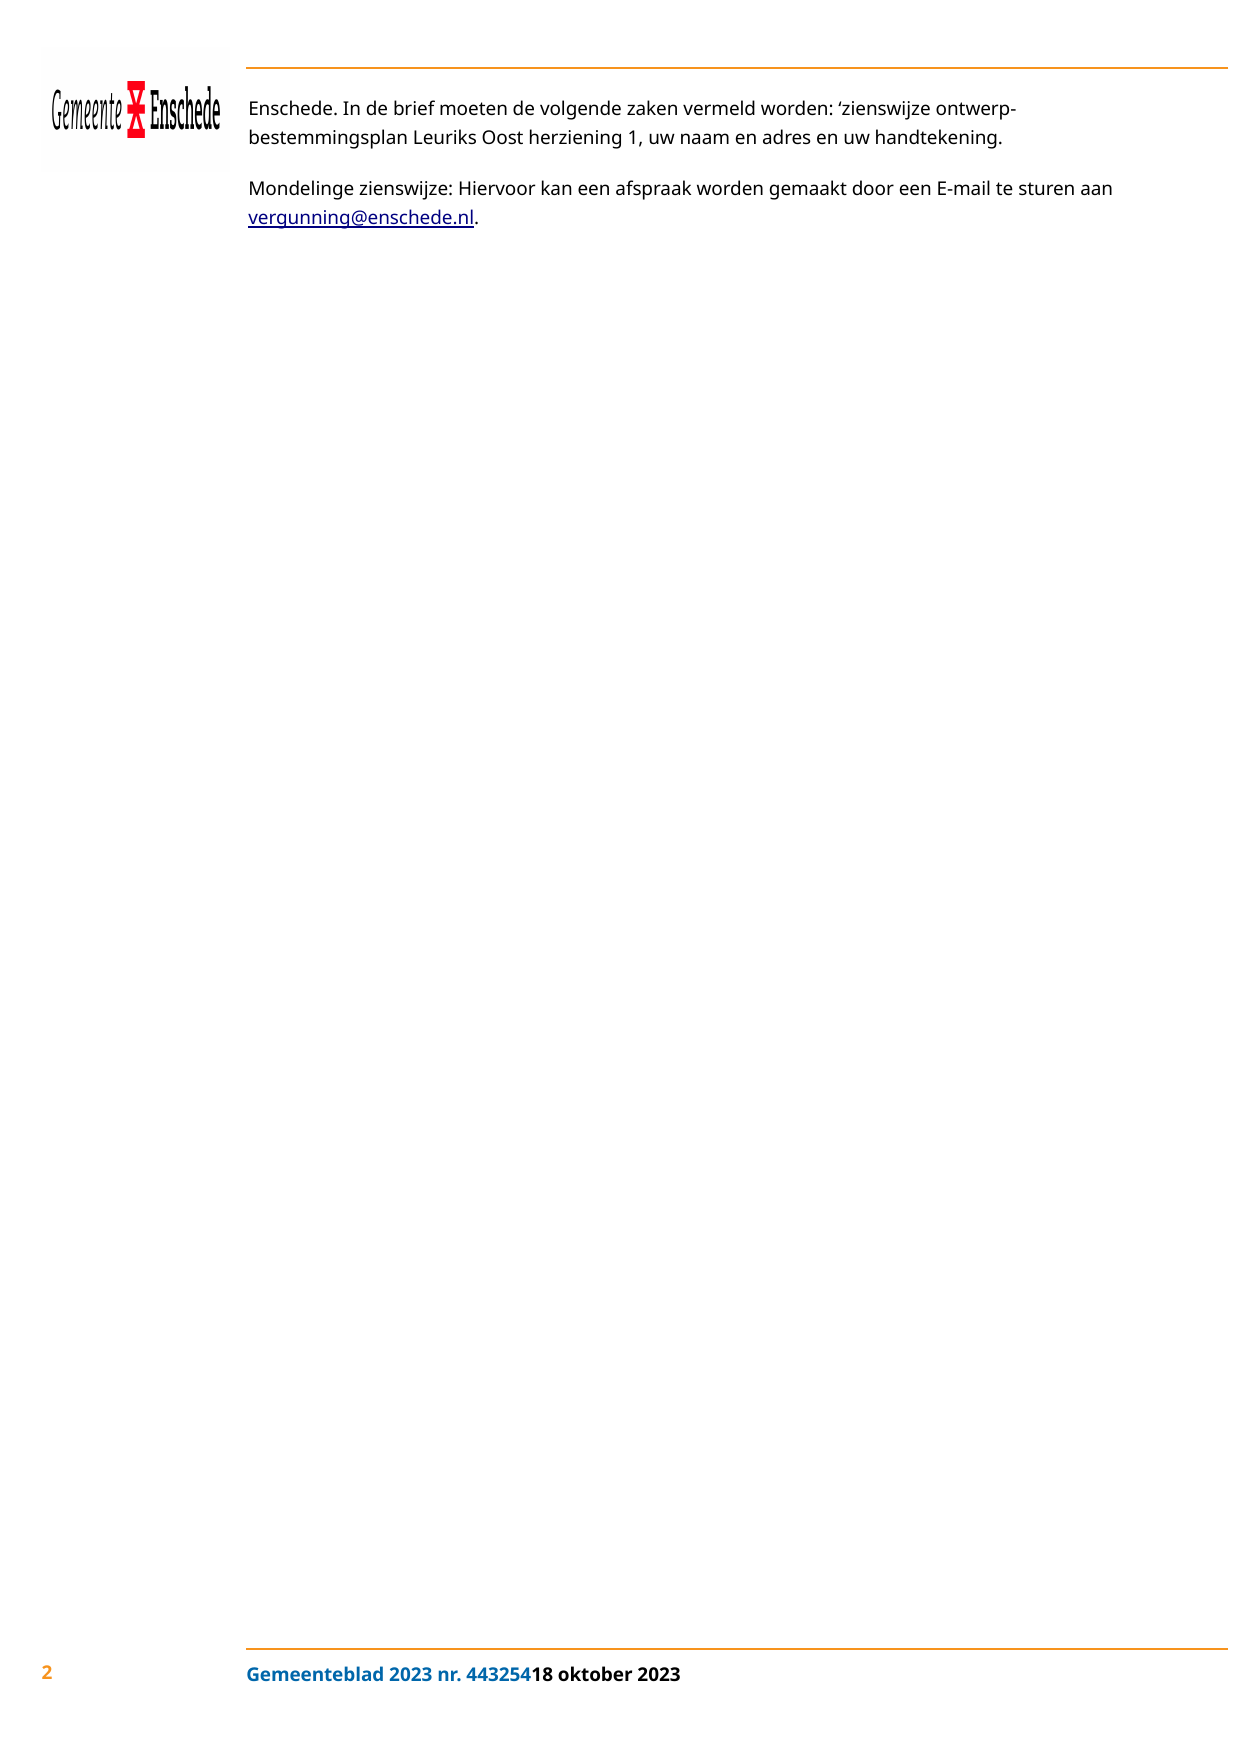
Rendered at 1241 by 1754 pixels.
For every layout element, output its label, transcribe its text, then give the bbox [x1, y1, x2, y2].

text Enschede. In de brief moeten de volgende zaken vermeld worden: ‘zienswijze ontwerp-bestemmingsplan Leuriks Oost herziening 1, uw naam en adres en uw handtekening. [248, 95, 1152, 150]
text Mondelinge zienswijze: Hiervoor kan een afspraak worden gemaakt door een E-mail te sturen aan vergunning@enschede.nl. [248, 175, 1152, 230]
picture [41, 47, 231, 172]
